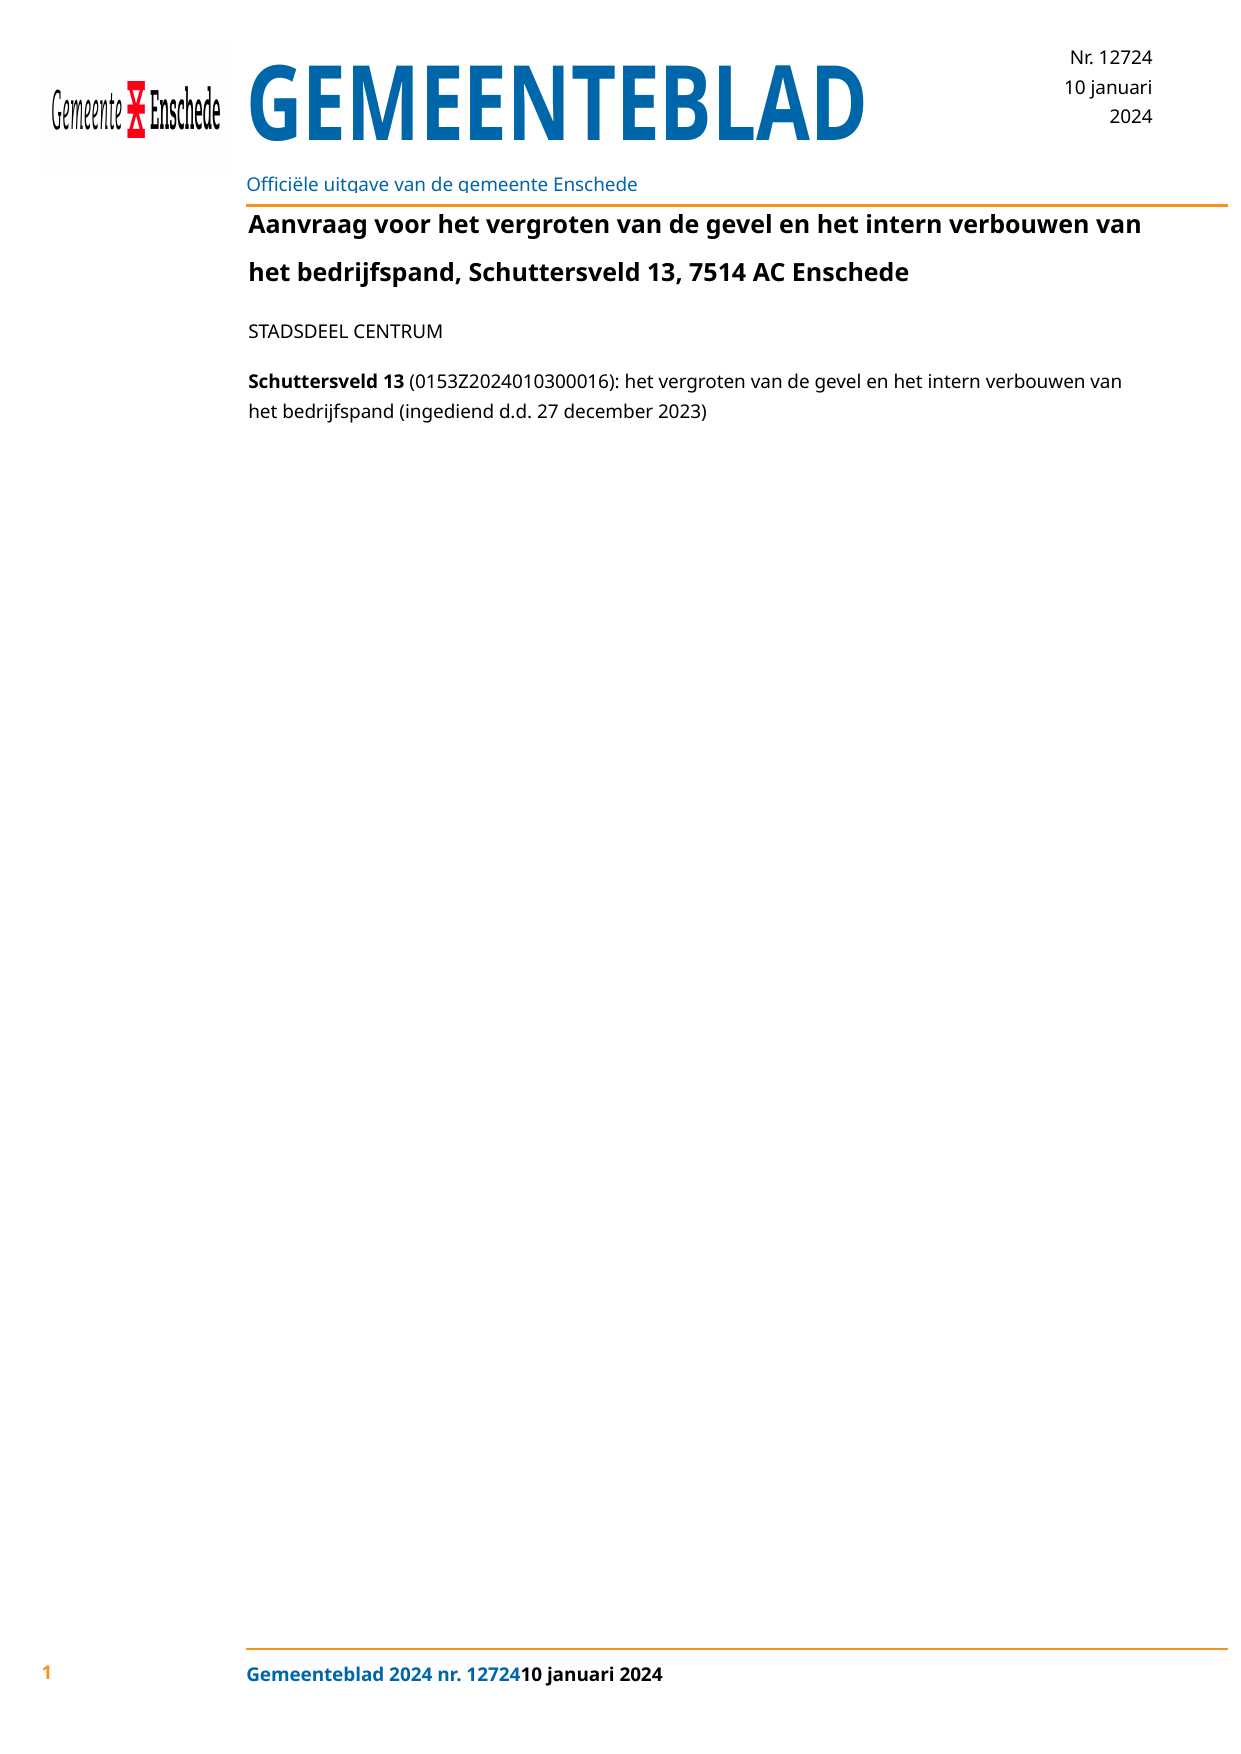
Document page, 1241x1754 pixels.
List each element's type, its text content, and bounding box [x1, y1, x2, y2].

text Schuttersveld 13 (0153Z2024010300016): het vergroten van de gevel en het intern verbouwen van het bedrijfspand (ingediend d.d. 27 december 2023) [248, 368, 1152, 424]
text Aanvraag voor het vergroten van de gevel en het intern verbouwen van het bedrijfspand, Schuttersveld 13, 7514 AC Enschede [248, 207, 1152, 288]
text STADSDEEL CENTRUM [248, 318, 1152, 344]
picture [41, 47, 231, 172]
